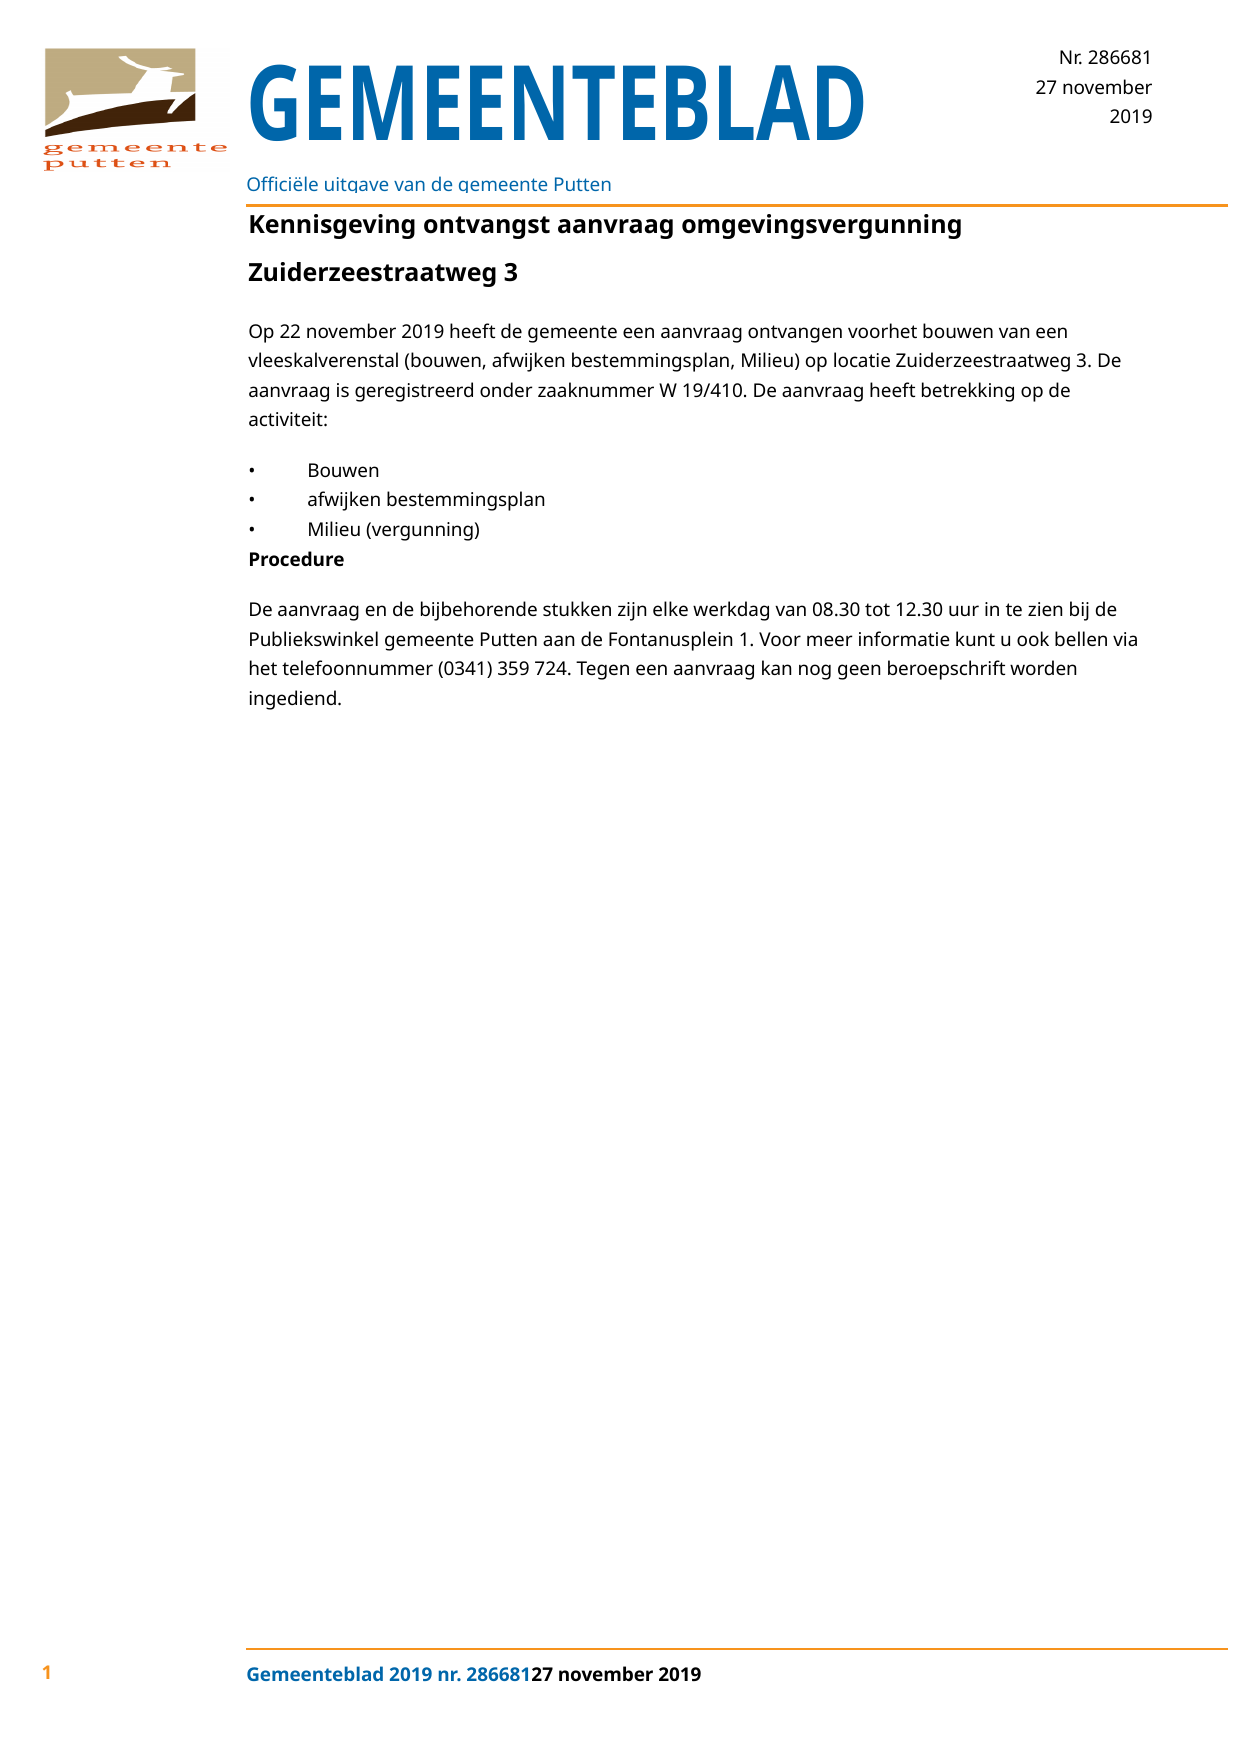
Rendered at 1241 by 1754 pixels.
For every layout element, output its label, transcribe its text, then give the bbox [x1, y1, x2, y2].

text De aanvraag en de bijbehorende stukken zijn elke werkdag van 08.30 tot 12.30 uur in te zien bij de Publiekswinkel gemeente Putten aan de Fontanusplein 1. Voor meer informatie kunt u ook bellen via het telefoonnummer (0341) 359 724. Tegen een aanvraag kan nog geen beroepschrift worden ingediend. [248, 596, 1152, 711]
text Op 22 november 2019 heeft de gemeente een aanvraag ontvangen voorhet bouwen van een vleeskalverenstal (bouwen, afwijken bestemmingsplan, Milieu) op locatie Zuiderzeestraatweg 3. De aanvraag is geregistreerd onder zaaknummer W 19/410. De aanvraag heeft betrekking op de activiteit: [248, 318, 1152, 432]
text Kennisgeving ontvangst aanvraag omgevingsvergunning Zuiderzeestraatweg 3 [248, 207, 1152, 288]
text Procedure [248, 546, 1152, 572]
list Milieu (vergunning) [248, 516, 1152, 542]
list afwijken bestemmingsplan [248, 487, 1152, 512]
list Bouwen [248, 457, 1152, 483]
picture [41, 47, 231, 172]
